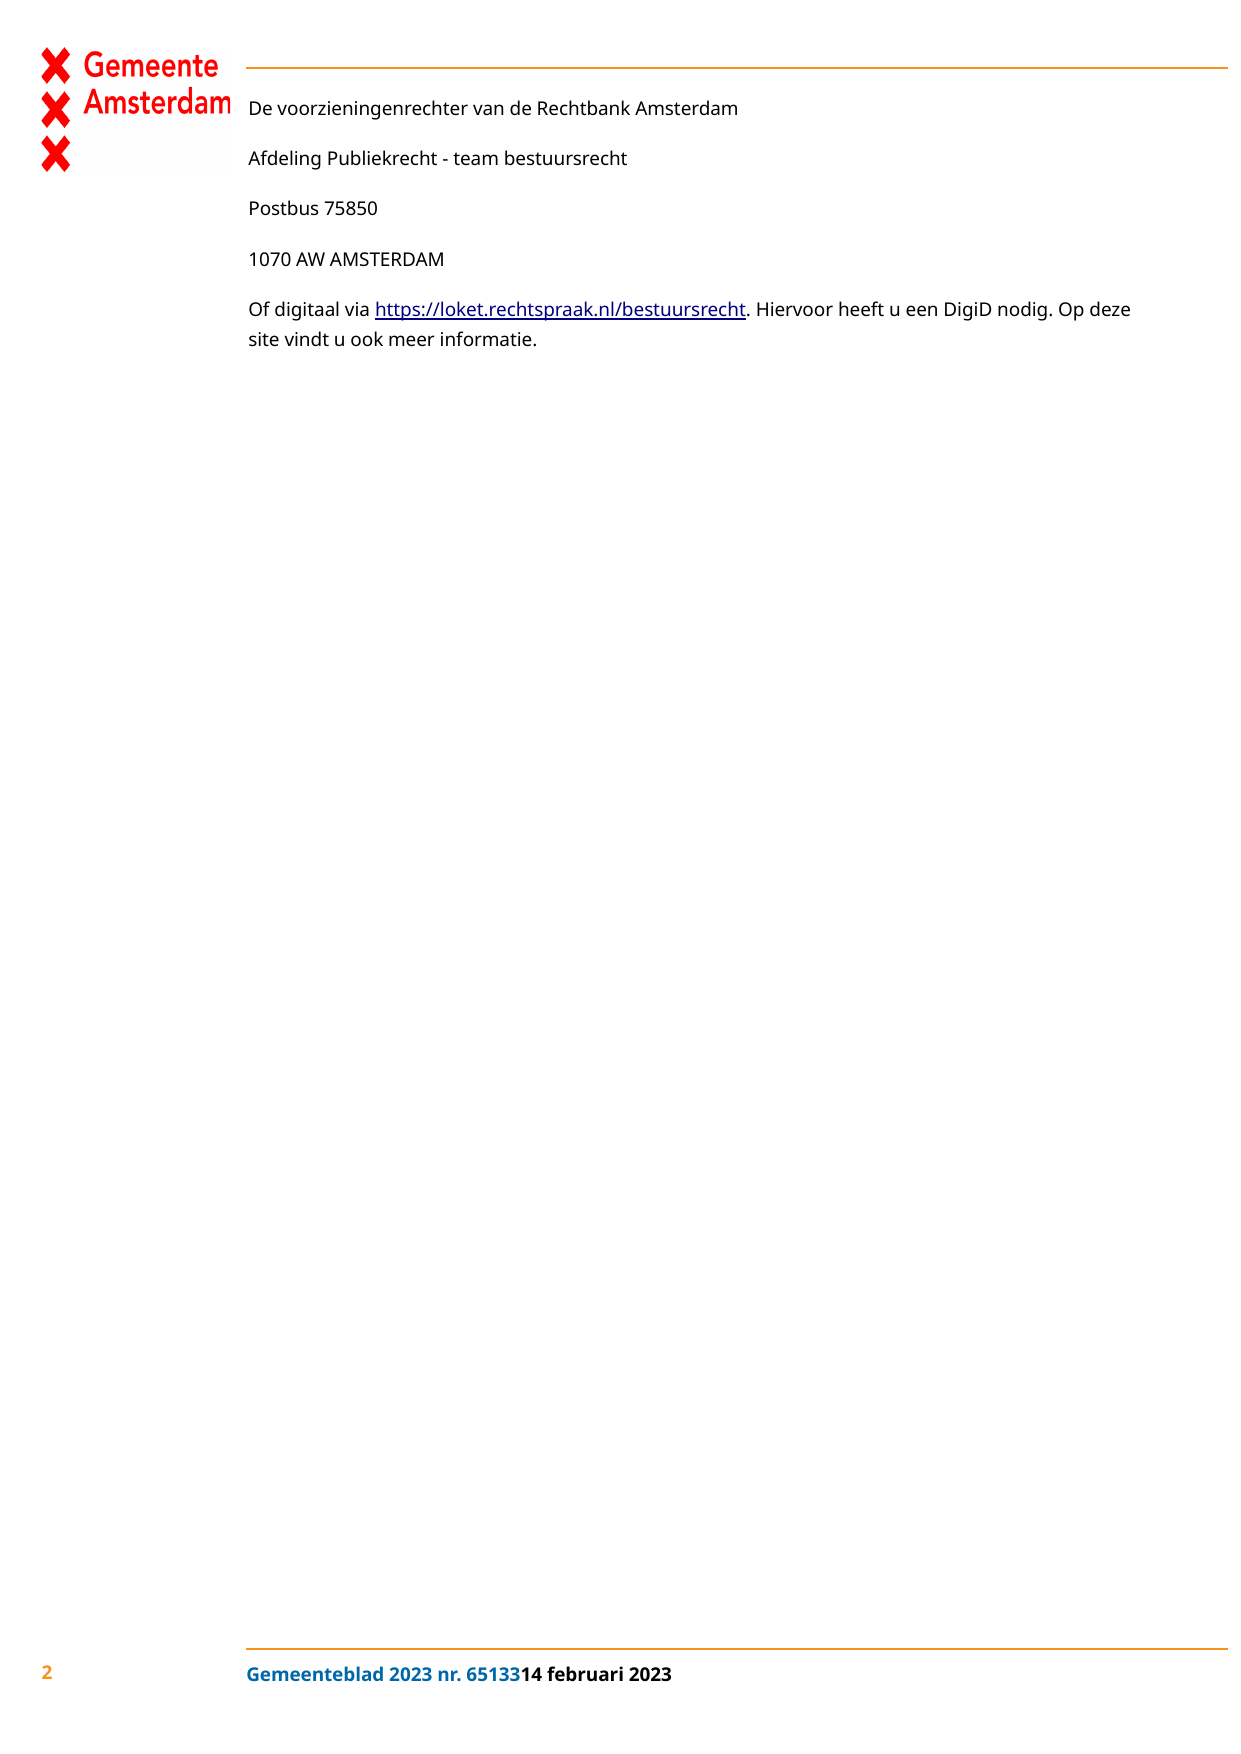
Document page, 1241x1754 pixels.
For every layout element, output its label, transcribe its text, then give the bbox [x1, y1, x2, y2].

text 1070 AW AMSTERDAM [248, 246, 1152, 272]
text Postbus 75850 [248, 196, 1152, 221]
text De voorzieningenrechter van de Rechtbank Amsterdam [248, 95, 1152, 121]
text Of digitaal via https://loket.rechtspraak.nl/bestuursrecht. Hiervoor heeft u een DigiD nodig. Op deze site vindt u ook meer informatie. [248, 296, 1152, 352]
text Afdeling Publiekrecht - team bestuursrecht [248, 145, 1152, 171]
picture [41, 47, 231, 172]
